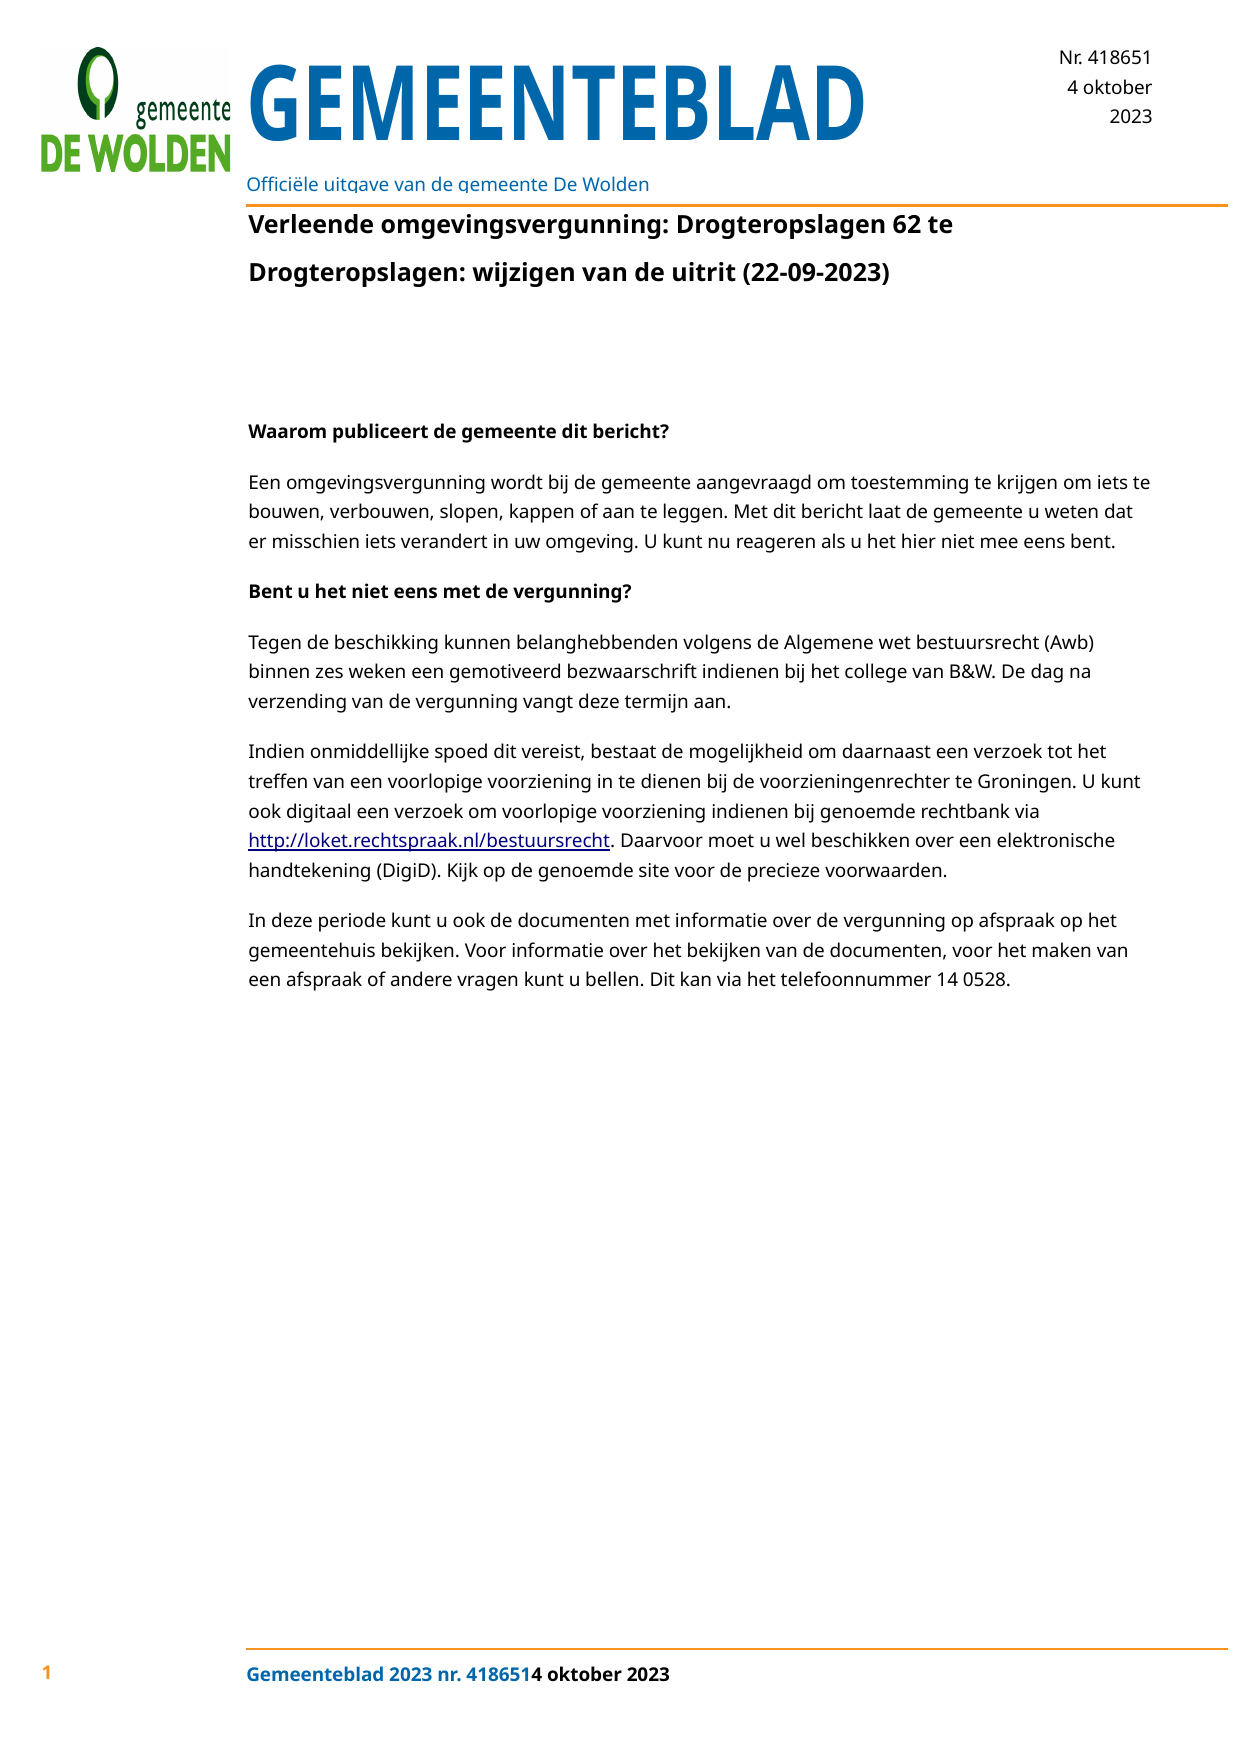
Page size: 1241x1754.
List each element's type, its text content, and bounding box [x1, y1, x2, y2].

text Verleende omgevingsvergunning: Drogteropslagen 62 te Drogteropslagen: wijzigen van de uitrit (22-09-2023) [248, 207, 1152, 288]
text Tegen de beschikking kunnen belanghebbenden volgens de Algemene wet bestuursrecht (Awb) binnen zes weken een gemotiveerd bezwaarschrift indienen bij het college van B&W. De dag na verzending van de vergunning vangt deze termijn aan. [248, 629, 1152, 714]
text Bent u het niet eens met de vergunning? [248, 579, 1152, 604]
text In deze periode kunt u ook de documenten met informatie over de vergunning op afspraak op het gemeentehuis bekijken. Voor informatie over het bekijken van de documenten, voor het maken van een afspraak of andere vragen kunt u bellen. Dit kan via het telefoonnummer 14 0528. [248, 907, 1152, 992]
text Een omgevingsvergunning wordt bij de gemeente aangevraagd om toestemming te krijgen om iets te bouwen, verbouwen, slopen, kappen of aan te leggen. Met dit bericht laat de gemeente u weten dat er misschien iets verandert in uw omgeving. U kunt nu reageren als u het hier niet mee eens bent. [248, 469, 1152, 554]
text Waarom publiceert de gemeente dit bericht? [248, 419, 1152, 444]
text Indien onmiddellijke spoed dit vereist, bestaat de mogelijkheid om daarnaast een verzoek tot het treffen van een voorlopige voorziening in te dienen bij de voorzieningenrechter te Groningen. U kunt ook digitaal een verzoek om voorlopige voorziening indienen bij genoemde rechtbank via http://loket.rechtspraak.nl/bestuursrecht. Daarvoor moet u wel beschikken over een elektronische handtekening (DigiD). Kijk op de genoemde site voor de precieze voorwaarden. [248, 739, 1152, 883]
picture [41, 47, 231, 172]
